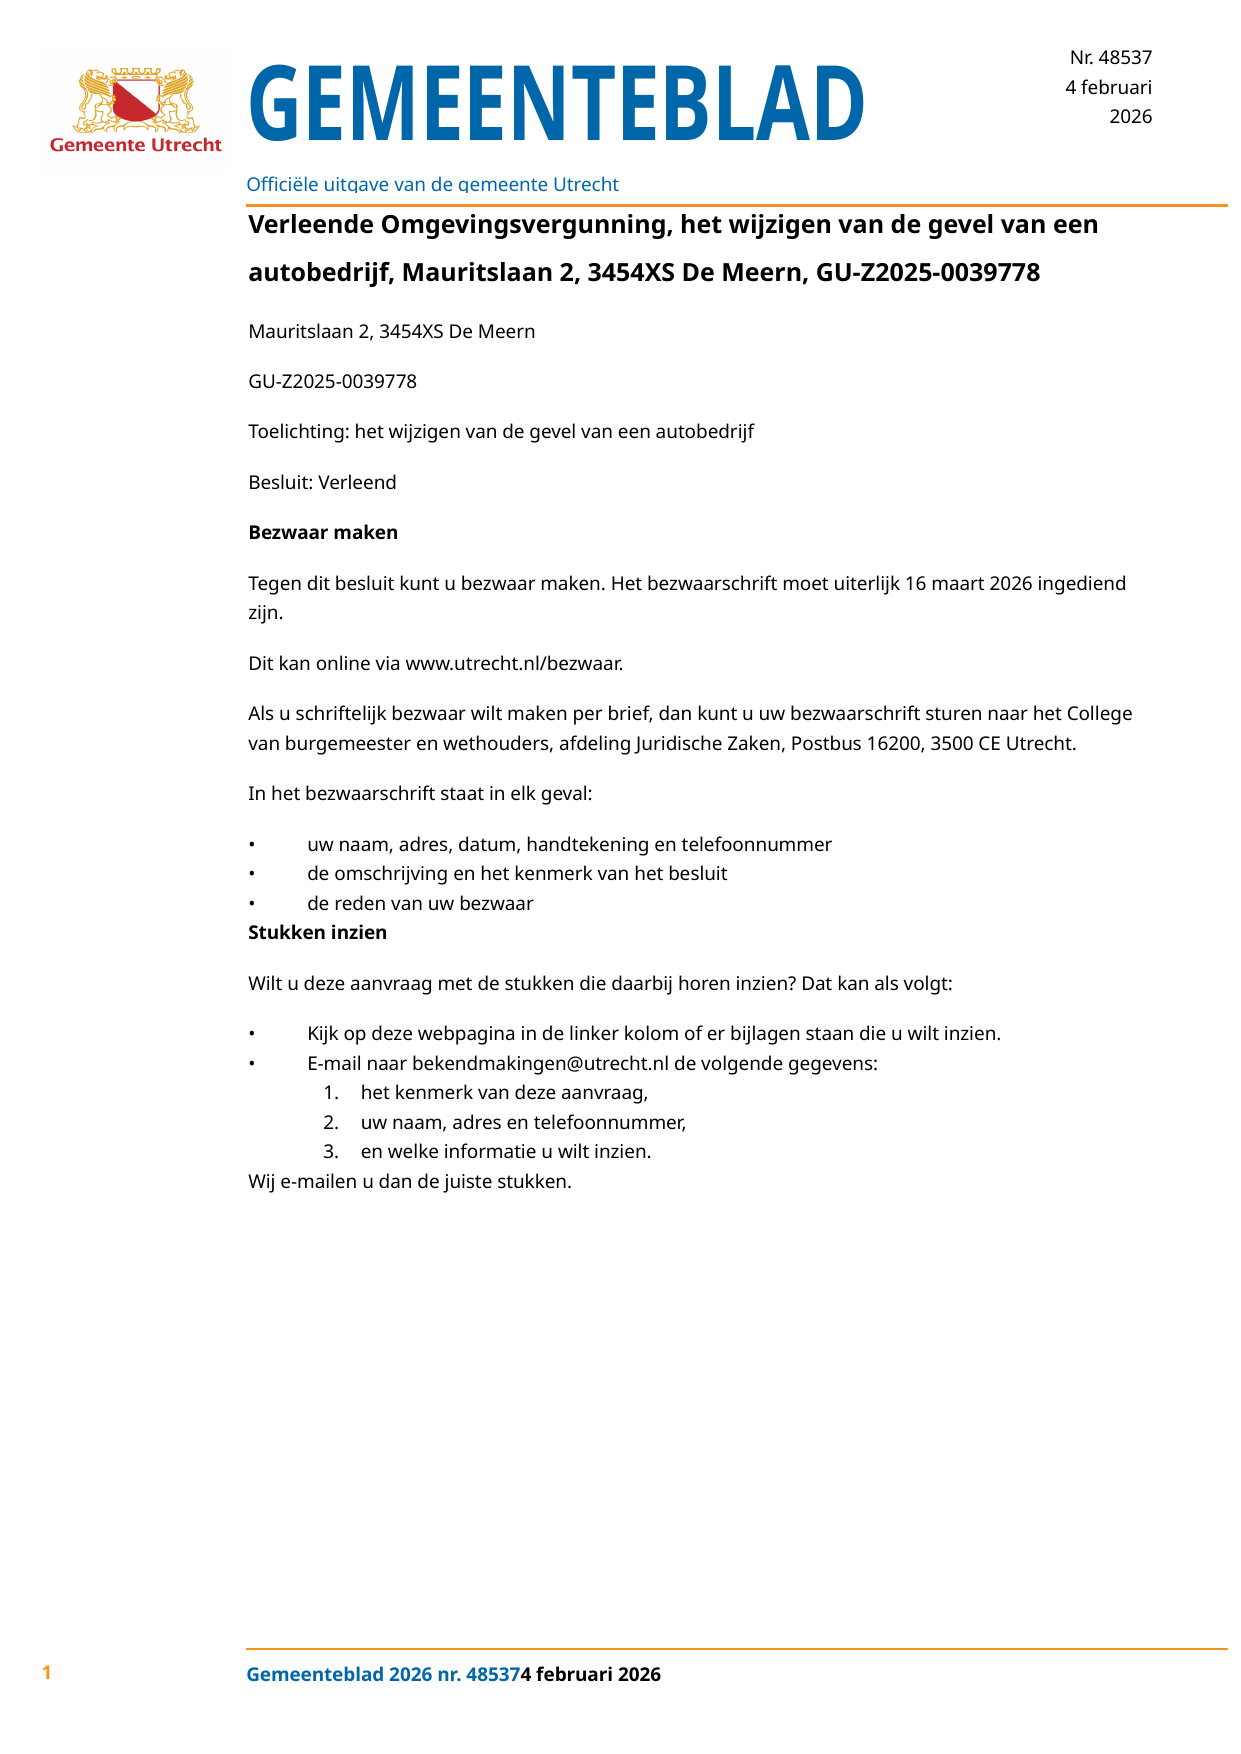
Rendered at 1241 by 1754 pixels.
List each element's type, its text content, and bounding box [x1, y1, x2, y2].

text Toelichting: het wijzigen van de gevel van een autobedrijf [248, 419, 1152, 444]
list uw naam, adres, datum, handtekening en telefoonnummer [248, 831, 1152, 857]
text Mauritslaan 2, 3454XS De Meern [248, 318, 1152, 344]
list E-mail naar bekendmakingen@utrecht.nl de volgende gegevens: [248, 1050, 1152, 1076]
list het kenmerk van deze aanvraag, [323, 1079, 1152, 1105]
text Besluit: Verleend [248, 469, 1152, 495]
text Tegen dit besluit kunt u bezwaar maken. Het bezwaarschrift moet uiterlijk 16 maart 2026 ingediend zijn. [248, 570, 1152, 625]
text GU-Z2025-0039778 [248, 368, 1152, 394]
list en welke informatie u wilt inzien. [323, 1139, 1152, 1164]
text Als u schriftelijk bezwaar wilt maken per brief, dan kunt u uw bezwaarschrift sturen naar het College van burgemeester en wethouders, afdeling Juridische Zaken, Postbus 16200, 3500 CE Utrecht. [248, 700, 1152, 756]
text Verleende Omgevingsvergunning, het wijzigen van de gevel van een autobedrijf, Mauritslaan 2, 3454XS De Meern, GU-Z2025-0039778 [248, 207, 1152, 288]
text Bezwaar maken [248, 519, 1152, 545]
text Dit kan online via www.utrecht.nl/bezwaar. [248, 650, 1152, 676]
list de reden van uw bezwaar [248, 890, 1152, 916]
list uw naam, adres en telefoonnummer, [323, 1109, 1152, 1135]
text Stukken inzien [248, 919, 1152, 945]
text Wij e-mailen u dan de juiste stukken. [248, 1168, 1152, 1194]
list Kijk op deze webpagina in de linker kolom of er bijlagen staan die u wilt inzien. [248, 1020, 1152, 1046]
list de omschrijving en het kenmerk van het besluit [248, 860, 1152, 886]
text In het bezwaarschrift staat in elk geval: [248, 780, 1152, 806]
picture [41, 47, 231, 172]
text Wilt u deze aanvraag met de stukken die daarbij horen inzien? Dat kan als volgt: [248, 970, 1152, 996]
